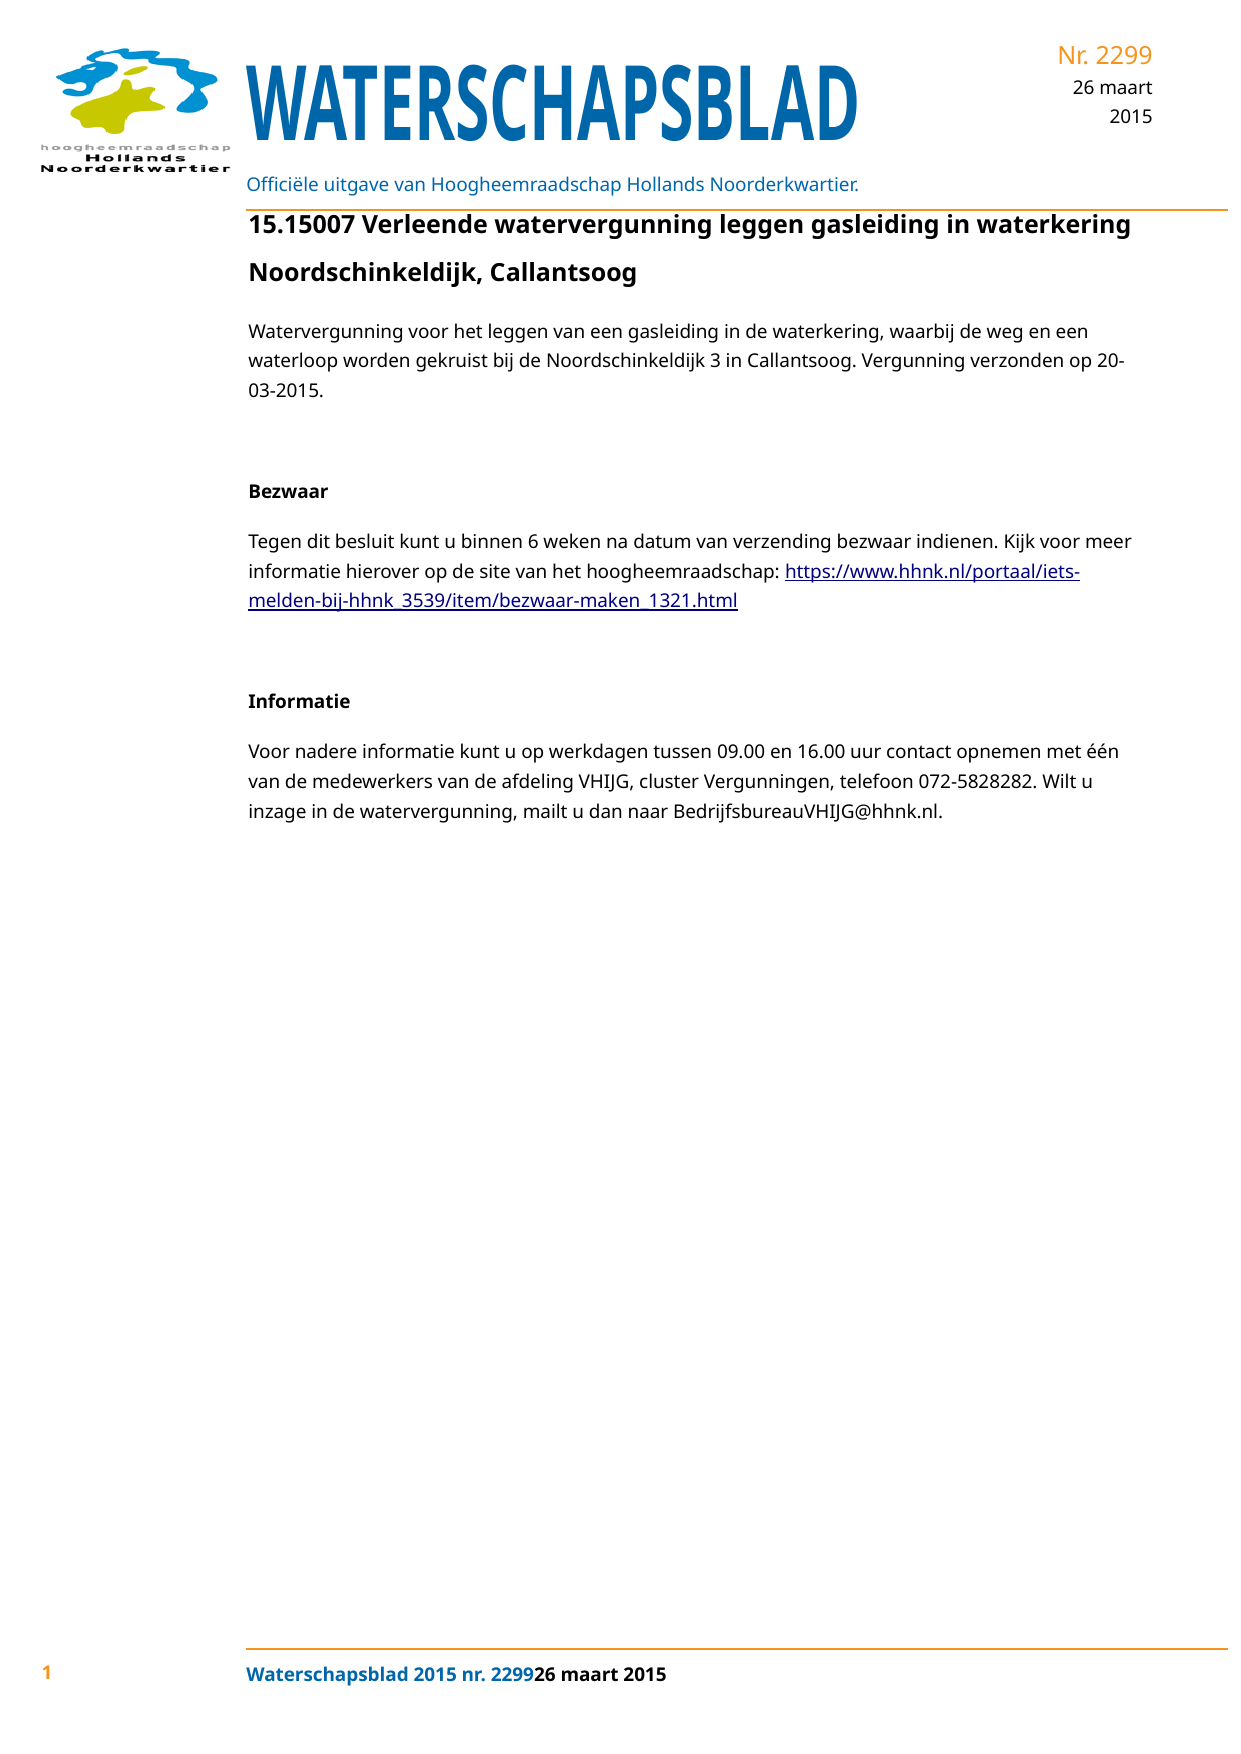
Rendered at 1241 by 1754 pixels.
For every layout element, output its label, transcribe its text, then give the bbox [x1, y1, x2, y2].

text Bezwaar [248, 478, 1152, 504]
text Voor nadere informatie kunt u op werkdagen tussen 09.00 en 16.00 uur contact opnemen met één van de medewerkers van de afdeling VHIJG, cluster Vergunningen, telefoon 072-5828282. Wilt u inzage in de watervergunning, mailt u dan naar BedrijfsbureauVHIJG@hhnk.nl. [248, 739, 1152, 824]
text 15.15007 Verleende watervergunning leggen gasleiding in waterkering Noordschinkeldijk, Callantsoog [248, 211, 1152, 288]
text Tegen dit besluit kunt u binnen 6 weken na datum van verzending bezwaar indienen. Kijk voor meer informatie hierover op de site van het hoogheemraadschap: https://www.hhnk.nl/portaal/iets-melden-bij-hhnk_3539/item/bezwaar-maken_1321.html [248, 528, 1152, 613]
text Watervergunning voor het leggen van een gasleiding in de waterkering, waarbij de weg en een waterloop worden gekruist bij de Noordschinkeldijk 3 in Callantsoog. Vergunning verzonden op 20-03-2015. [248, 318, 1152, 403]
picture [41, 47, 231, 172]
text Informatie [248, 688, 1152, 714]
